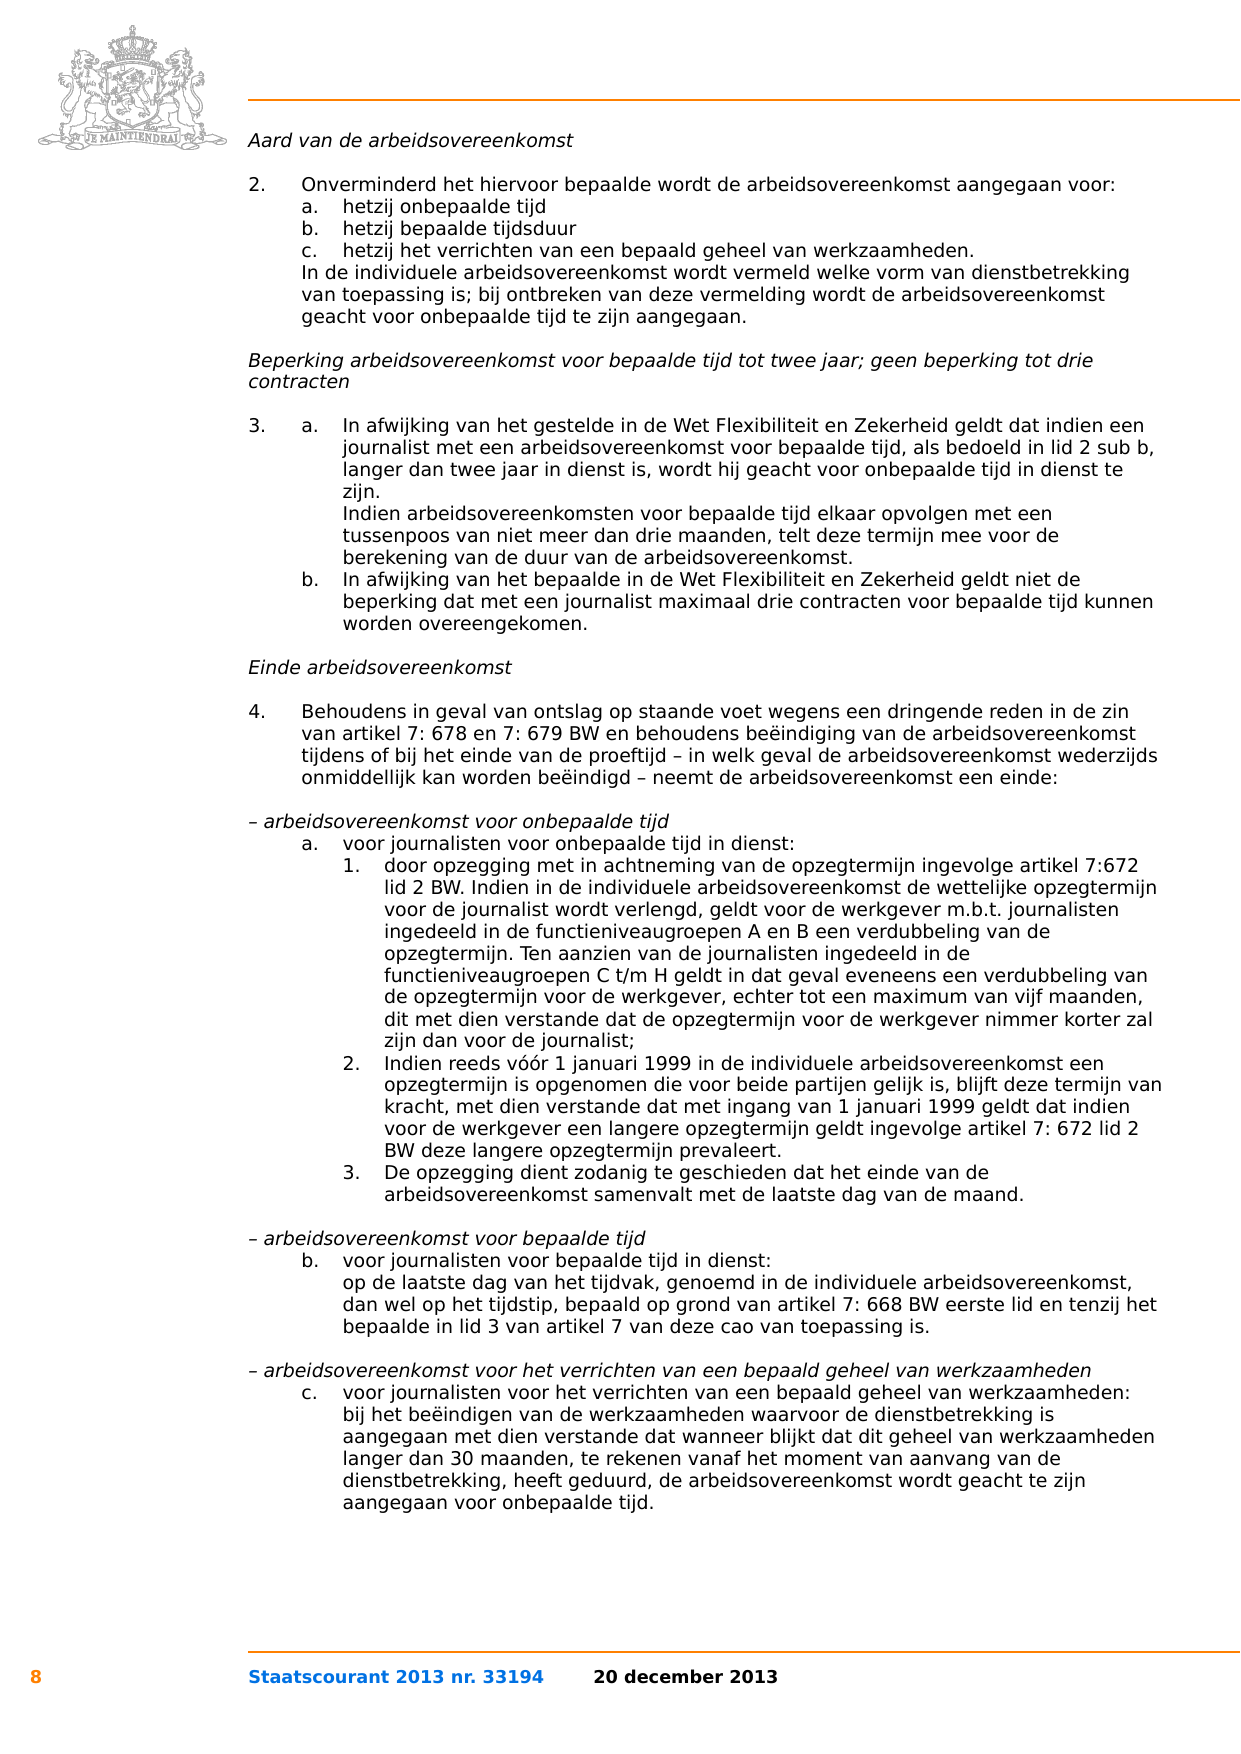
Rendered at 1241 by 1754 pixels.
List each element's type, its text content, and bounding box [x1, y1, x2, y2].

text op de laatste dag van het tijdvak, genoemd in de individuele arbeidsovereenkomst, dan wel op het tijdstip, bepaald op grond van artikel 7: 668 BW eerste lid en tenzij het bepaalde in lid 3 van artikel 7 van deze cao van toepassing is. [342, 1272, 1163, 1338]
text c. voor journalisten voor het verrichten van een bepaald geheel van werkzaamheden: [301, 1382, 1163, 1404]
text 2. Onverminderd het hiervoor bepaalde wordt de arbeidsovereenkomst aangegaan voor: [248, 174, 1163, 196]
text a. hetzij onbepaalde tijd [301, 196, 1163, 218]
text In de individuele arbeidsovereenkomst wordt vermeld welke vorm van dienstbetrekking van toepassing is; bij ontbreken van deze vermelding wordt de arbeidsovereenkomst geacht voor onbepaalde tijd te zijn aangegaan. [301, 262, 1163, 328]
text Indien arbeidsovereenkomsten voor bepaalde tijd elkaar opvolgen met een tussenpoos van niet meer dan drie maanden, telt deze termijn mee voor de berekening van de duur van de arbeidsovereenkomst. [342, 503, 1163, 569]
subtitle – arbeidsovereenkomst voor onbepaalde tijd [248, 811, 1163, 833]
text 1. door opzegging met in achtneming van de opzegtermijn ingevolge artikel 7:672 lid 2 BW. Indien in de individuele arbeidsovereenkomst de wettelijke opzegtermijn voor de journalist wordt verlengd, geldt voor de werkgever m.b.t. journalisten ingedeeld in de functieniveaugroepen A en B een verdubbeling van de opzegtermijn. Ten aanzien van de journalisten ingedeeld in de functieniveaugroepen C t/m H geldt in dat geval eveneens een verdubbeling van de opzegtermijn voor de werkgever, echter tot een maximum van vijf maanden, dit met dien verstande dat de opzegtermijn voor de werkgever nimmer korter zal zijn dan voor de journalist; [342, 854, 1163, 1052]
subtitle Aard van de arbeidsovereenkomst [248, 130, 1163, 152]
subtitle – arbeidsovereenkomst voor bepaalde tijd [248, 1228, 1163, 1250]
text b. hetzij bepaalde tijdsduur [301, 218, 1163, 240]
text a. voor journalisten voor onbepaalde tijd in dienst: [301, 833, 1163, 854]
text c. hetzij het verrichten van een bepaald geheel van werkzaamheden. [301, 240, 1163, 262]
text 3. De opzegging dient zodanig te geschieden dat het einde van de arbeidsovereenkomst samenvalt met de laatste dag van de maand. [342, 1162, 1163, 1206]
text 2. Indien reeds vóór 1 januari 1999 in de individuele arbeidsovereenkomst een opzegtermijn is opgenomen die voor beide partijen gelijk is, blijft deze termijn van kracht, met dien verstande dat met ingang van 1 januari 1999 geldt dat indien voor de werkgever een langere opzegtermijn geldt ingevolge artikel 7: 672 lid 2 BW deze langere opzegtermijn prevaleert. [342, 1052, 1163, 1162]
picture [38, 25, 227, 150]
text b. In afwijking van het bepaalde in de Wet Flexibiliteit en Zekerheid geldt niet de beperking dat met een journalist maximaal drie contracten voor bepaalde tijd kunnen worden overeengekomen. [301, 569, 1163, 635]
subtitle Einde arbeidsovereenkomst [248, 657, 1163, 679]
subtitle Beperking arbeidsovereenkomst voor bepaalde tijd tot twee jaar; geen beperking tot drie contracten [248, 349, 1163, 393]
text 3. a. In afwijking van het gestelde in de Wet Flexibiliteit en Zekerheid geldt dat indien een journalist met een arbeidsovereenkomst voor bepaalde tijd, als bedoeld in lid 2 sub b, langer dan twee jaar in dienst is, wordt hij geacht voor onbepaalde tijd in dienst te zijn. [248, 415, 1163, 503]
text 4. Behoudens in geval van ontslag op staande voet wegens een dringende reden in de zin van artikel 7: 678 en 7: 679 BW en behoudens beëindiging van de arbeidsovereenkomst tijdens of bij het einde van de proeftijd – in welk geval de arbeidsovereenkomst wederzijds onmiddellijk kan worden beëindigd – neemt de arbeidsovereenkomst een einde: [248, 701, 1163, 789]
subtitle – arbeidsovereenkomst voor het verrichten van een bepaald geheel van werkzaamheden [248, 1360, 1163, 1382]
text bij het beëindigen van de werkzaamheden waarvoor de dienstbetrekking is aangegaan met dien verstande dat wanneer blijkt dat dit geheel van werkzaamheden langer dan 30 maanden, te rekenen vanaf het moment van aanvang van de dienstbetrekking, heeft geduurd, de arbeidsovereenkomst wordt geacht te zijn aangegaan voor onbepaalde tijd. [342, 1404, 1163, 1514]
text b. voor journalisten voor bepaalde tijd in dienst: [301, 1250, 1163, 1272]
